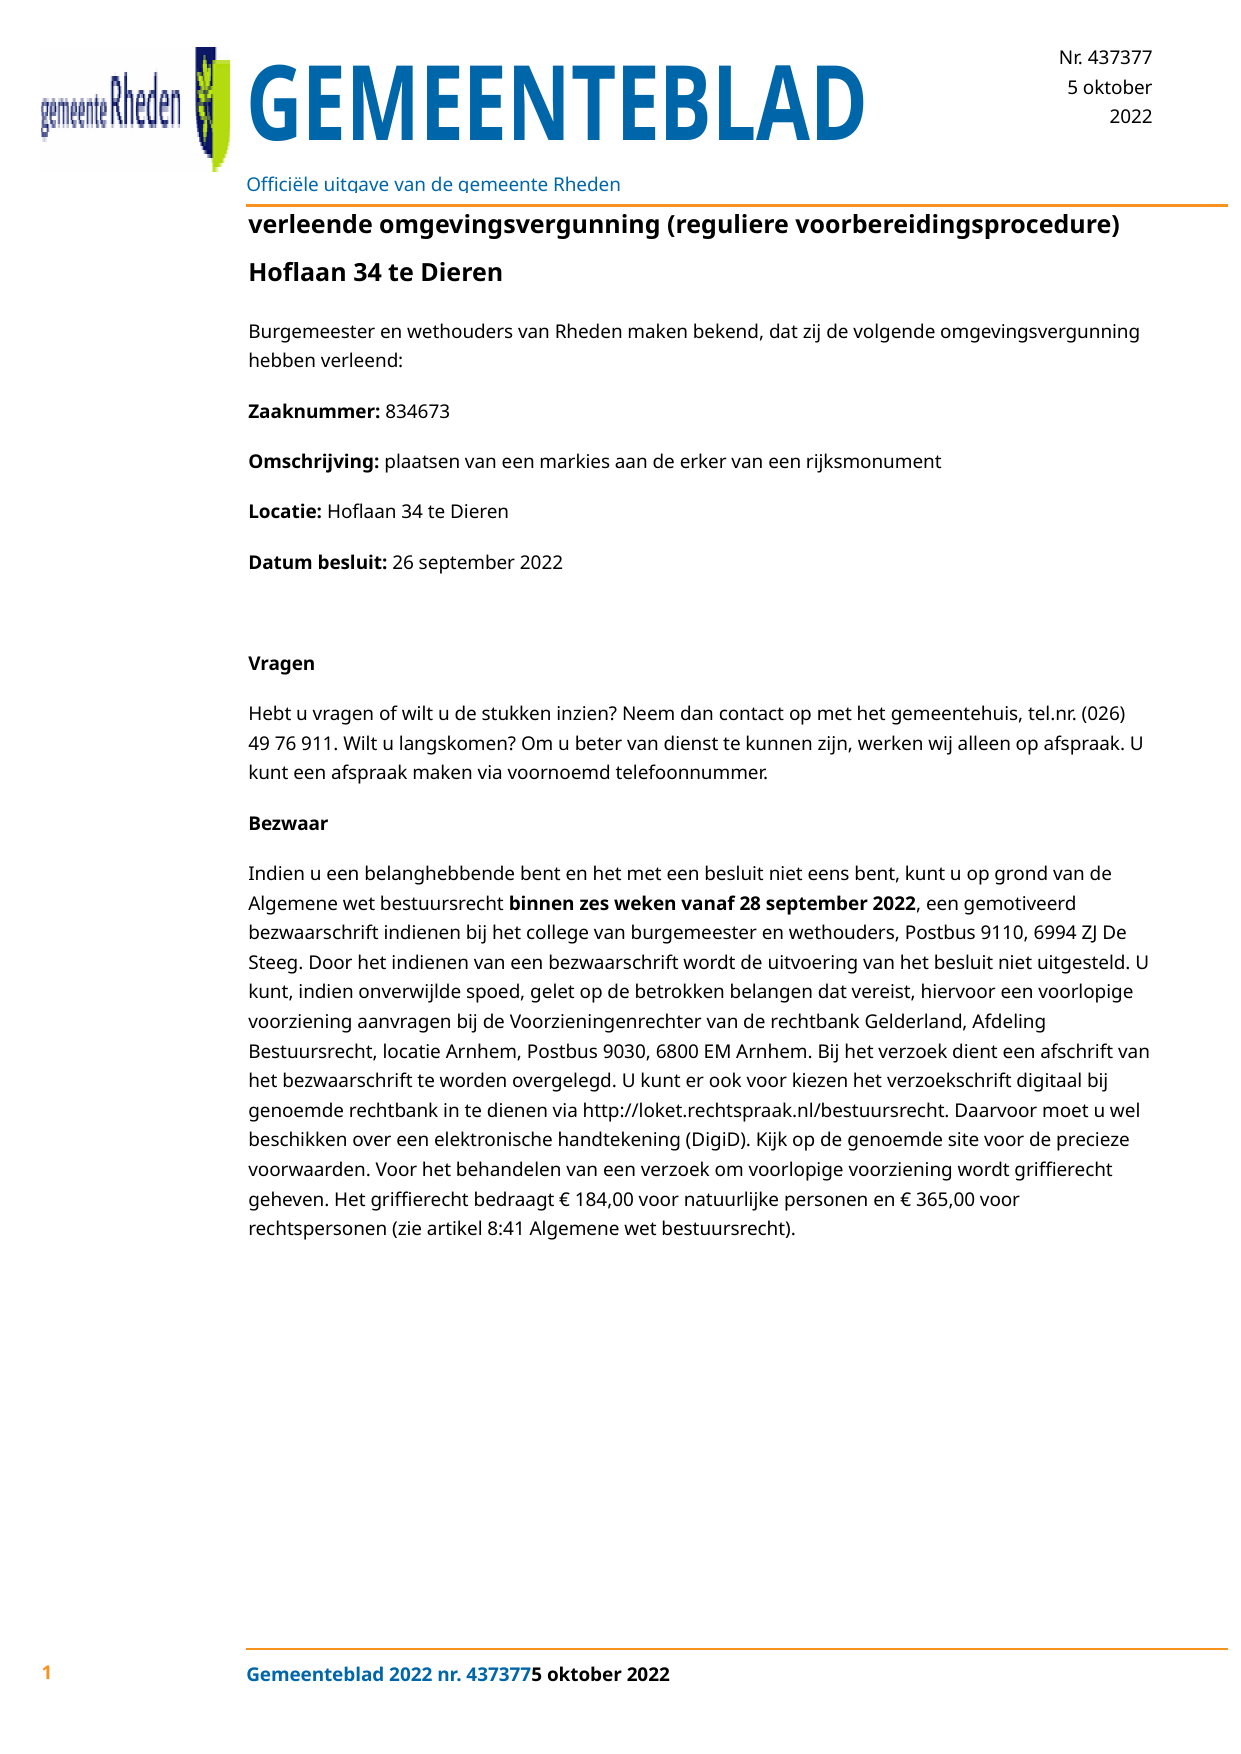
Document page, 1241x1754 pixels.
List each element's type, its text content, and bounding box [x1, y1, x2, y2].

text Omschrijving: plaatsen van een markies aan de erker van een rijksmonument [248, 448, 1152, 474]
text Bezwaar [248, 810, 1152, 836]
text Zaaknummer: 834673 [248, 398, 1152, 424]
text Datum besluit: 26 september 2022 [248, 549, 1152, 575]
text Locatie: Hoflaan 34 te Dieren [248, 499, 1152, 524]
text Hebt u vragen of wilt u de stukken inzien? Neem dan contact op met het gemeentehuis, tel.nr. (026) 49 76 911. Wilt u langskomen? Om u beter van dienst te kunnen zijn, werken wij alleen op afspraak. U kunt een afspraak maken via voornoemd telefoonnummer. [248, 700, 1152, 785]
text Burgemeester en wethouders van Rheden maken bekend, dat zij de volgende omgevingsvergunning hebben verleend: [248, 318, 1152, 373]
text Indien u een belanghebbende bent en het met een besluit niet eens bent, kunt u op grond van de Algemene wet bestuursrecht binnen zes weken vanaf 28 september 2022, een gemotiveerd bezwaarschrift indienen bij het college van burgemeester en wethouders, Postbus 9110, 6994 ZJ De Steeg. Door het indienen van een bezwaarschrift wordt de uitvoering van het besluit niet uitgesteld. U kunt, indien onverwijlde spoed, gelet op de betrokken belangen dat vereist, hiervoor een voorlopige voorziening aanvragen bij de Voorzieningenrechter van de rechtbank Gelderland, Afdeling Bestuursrecht, locatie Arnhem, Postbus 9030, 6800 EM Arnhem. Bij het verzoek dient een afschrift van het bezwaarschrift te worden overgelegd. U kunt er ook voor kiezen het verzoekschrift digitaal bij genoemde rechtbank in te dienen via http://loket.rechtspraak.nl/bestuursrecht. Daarvoor moet u wel beschikken over een elektronische handtekening (DigiD). Kijk op de genoemde site voor de precieze voorwaarden. Voor het behandelen van een verzoek om voorlopige voorziening wordt griffierecht geheven. Het griffierecht bedraagt € 184,00 voor natuurlijke personen en € 365,00 voor rechtspersonen (zie artikel 8:41 Algemene wet bestuursrecht). [248, 860, 1152, 1241]
picture [41, 47, 231, 172]
text Vragen [248, 650, 1152, 676]
text verleende omgevingsvergunning (reguliere voorbereidingsprocedure) Hoflaan 34 te Dieren [248, 207, 1152, 288]
